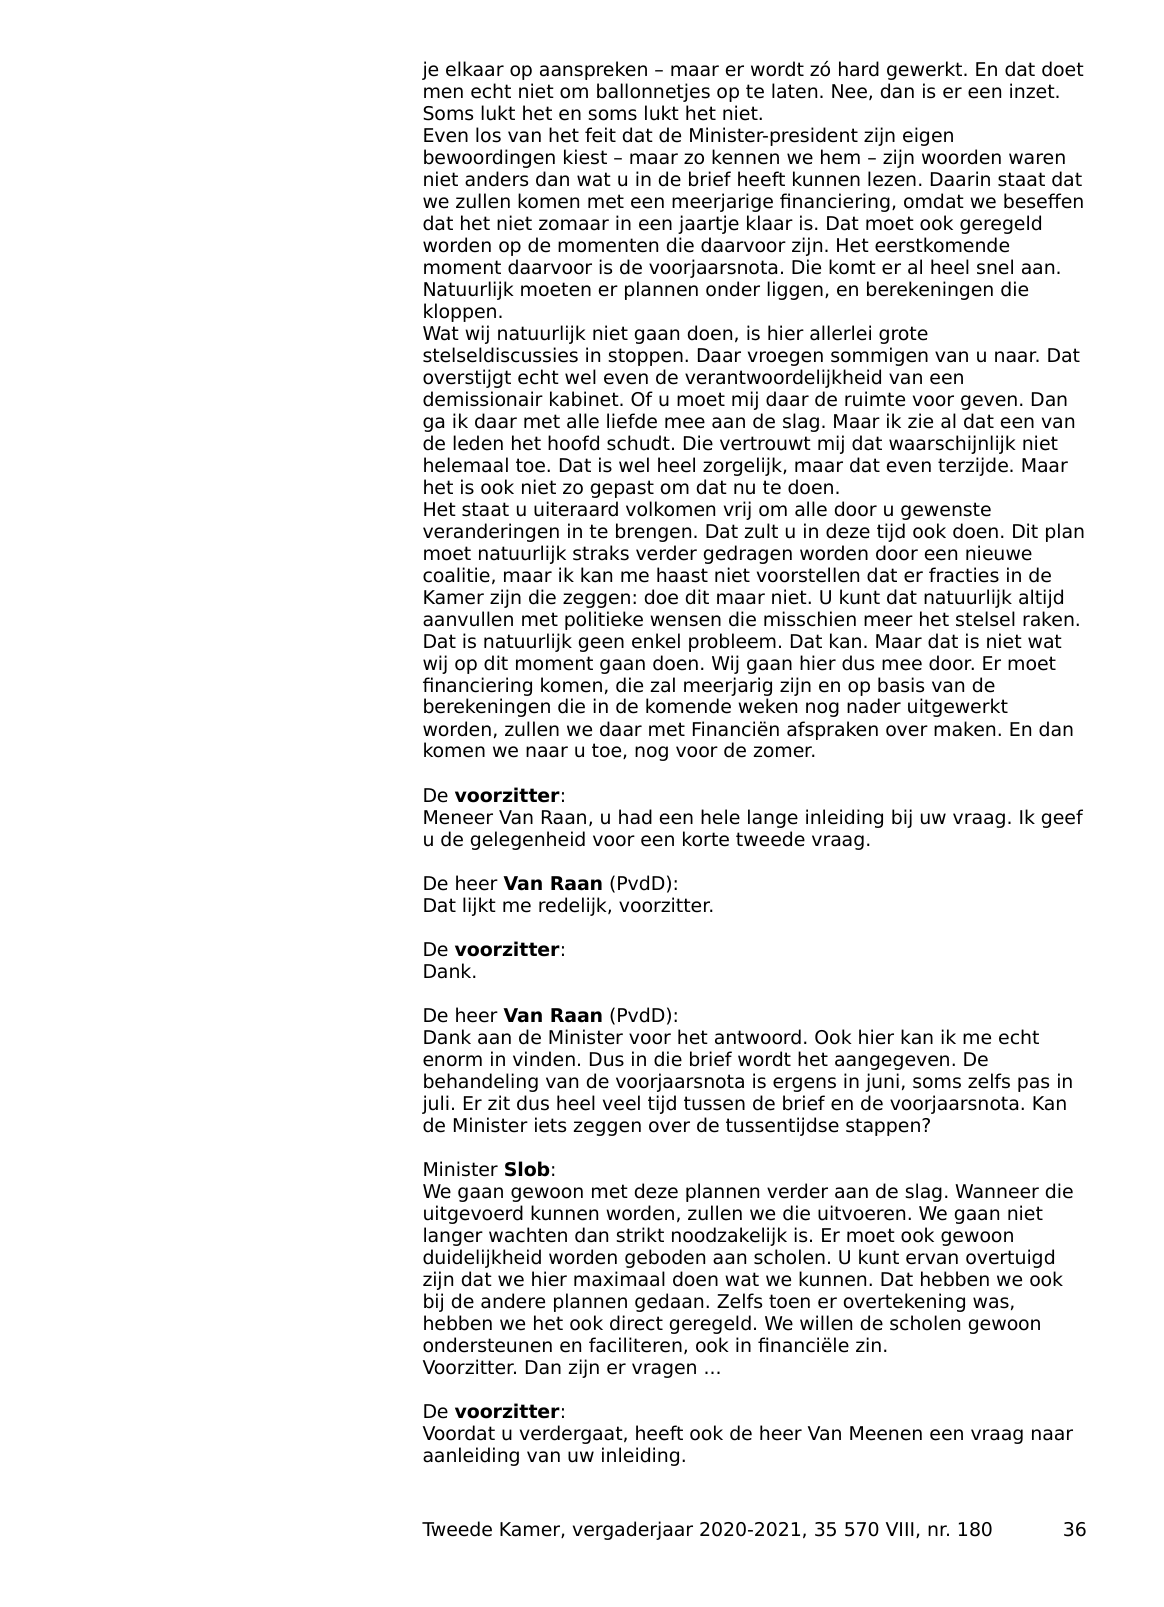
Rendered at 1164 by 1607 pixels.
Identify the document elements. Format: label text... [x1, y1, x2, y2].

text De voorzitter: [422, 1401, 1087, 1423]
text De heer Van Raan (PvdD): [422, 873, 1087, 895]
text Wat wij natuurlijk niet gaan doen, is hier allerlei grote stelseldiscussies in stoppen. Daar vroegen sommigen van u naar. Dat overstijgt echt wel even de verantwoordelijkheid van een demissionair kabinet. Of u moet mij daar de ruimte voor geven. Dan ga ik daar met alle liefde mee aan de slag. Maar ik zie al dat een van de leden het hoofd schudt. Die vertrouwt mij dat waarschijnlijk niet helemaal toe. Dat is wel heel zorgelijk, maar dat even terzijde. Maar het is ook niet zo gepast om dat nu te doen. [422, 323, 1087, 499]
text Voorzitter. Dan zijn er vragen ... [422, 1357, 1087, 1379]
text We gaan gewoon met deze plannen verder aan de slag. Wanneer die uitgevoerd kunnen worden, zullen we die uitvoeren. We gaan niet langer wachten dan strikt noodzakelijk is. Er moet ook gewoon duidelijkheid worden geboden aan scholen. U kunt ervan overtuigd zijn dat we hier maximaal doen wat we kunnen. Dat hebben we ook bij de andere plannen gedaan. Zelfs toen er overtekening was, hebben we het ook direct geregeld. We willen de scholen gewoon ondersteunen en faciliteren, ook in financiële zin. [422, 1181, 1087, 1357]
text Minister Slob: [422, 1159, 1087, 1181]
text Even los van het feit dat de Minister-president zijn eigen bewoordingen kiest – maar zo kennen we hem – zijn woorden waren niet anders dan wat u in de brief heeft kunnen lezen. Daarin staat dat we zullen komen met een meerjarige financiering, omdat we beseffen dat het niet zomaar in een jaartje klaar is. Dat moet ook geregeld worden op de momenten die daarvoor zijn. Het eerstkomende moment daarvoor is de voorjaarsnota. Die komt er al heel snel aan. Natuurlijk moeten er plannen onder liggen, en berekeningen die kloppen. [422, 125, 1087, 323]
text Dank. [422, 961, 1087, 983]
text Voordat u verdergaat, heeft ook de heer Van Meenen een vraag naar aanleiding van uw inleiding. [422, 1423, 1087, 1467]
text De voorzitter: [422, 784, 1087, 807]
text Dank aan de Minister voor het antwoord. Ook hier kan ik me echt enorm in vinden. Dus in die brief wordt het aangegeven. De behandeling van de voorjaarsnota is ergens in juni, soms zelfs pas in juli. Er zit dus heel veel tijd tussen de brief en de voorjaarsnota. Kan de Minister iets zeggen over de tussentijdse stappen? [422, 1027, 1087, 1137]
text Dat lijkt me redelijk, voorzitter. [422, 895, 1087, 917]
text Meneer Van Raan, u had een hele lange inleiding bij uw vraag. Ik geef u de gelegenheid voor een korte tweede vraag. [422, 807, 1087, 851]
text je elkaar op aanspreken – maar er wordt zó hard gewerkt. En dat doet men echt niet om ballonnetjes op te laten. Nee, dan is er een inzet. Soms lukt het en soms lukt het niet. [422, 59, 1087, 125]
text De heer Van Raan (PvdD): [422, 1005, 1087, 1027]
text Het staat u uiteraard volkomen vrij om alle door u gewenste veranderingen in te brengen. Dat zult u in deze tijd ook doen. Dit plan moet natuurlijk straks verder gedragen worden door een nieuwe coalitie, maar ik kan me haast niet voorstellen dat er fracties in de Kamer zijn die zeggen: doe dit maar niet. U kunt dat natuurlijk altijd aanvullen met politieke wensen die misschien meer het stelsel raken. Dat is natuurlijk geen enkel probleem. Dat kan. Maar dat is niet wat wij op dit moment gaan doen. Wij gaan hier dus mee door. Er moet financiering komen, die zal meerjarig zijn en op basis van de berekeningen die in de komende weken nog nader uitgewerkt worden, zullen we daar met Financiën afspraken over maken. En dan komen we naar u toe, nog voor de zomer. [422, 499, 1087, 762]
text De voorzitter: [422, 939, 1087, 961]
